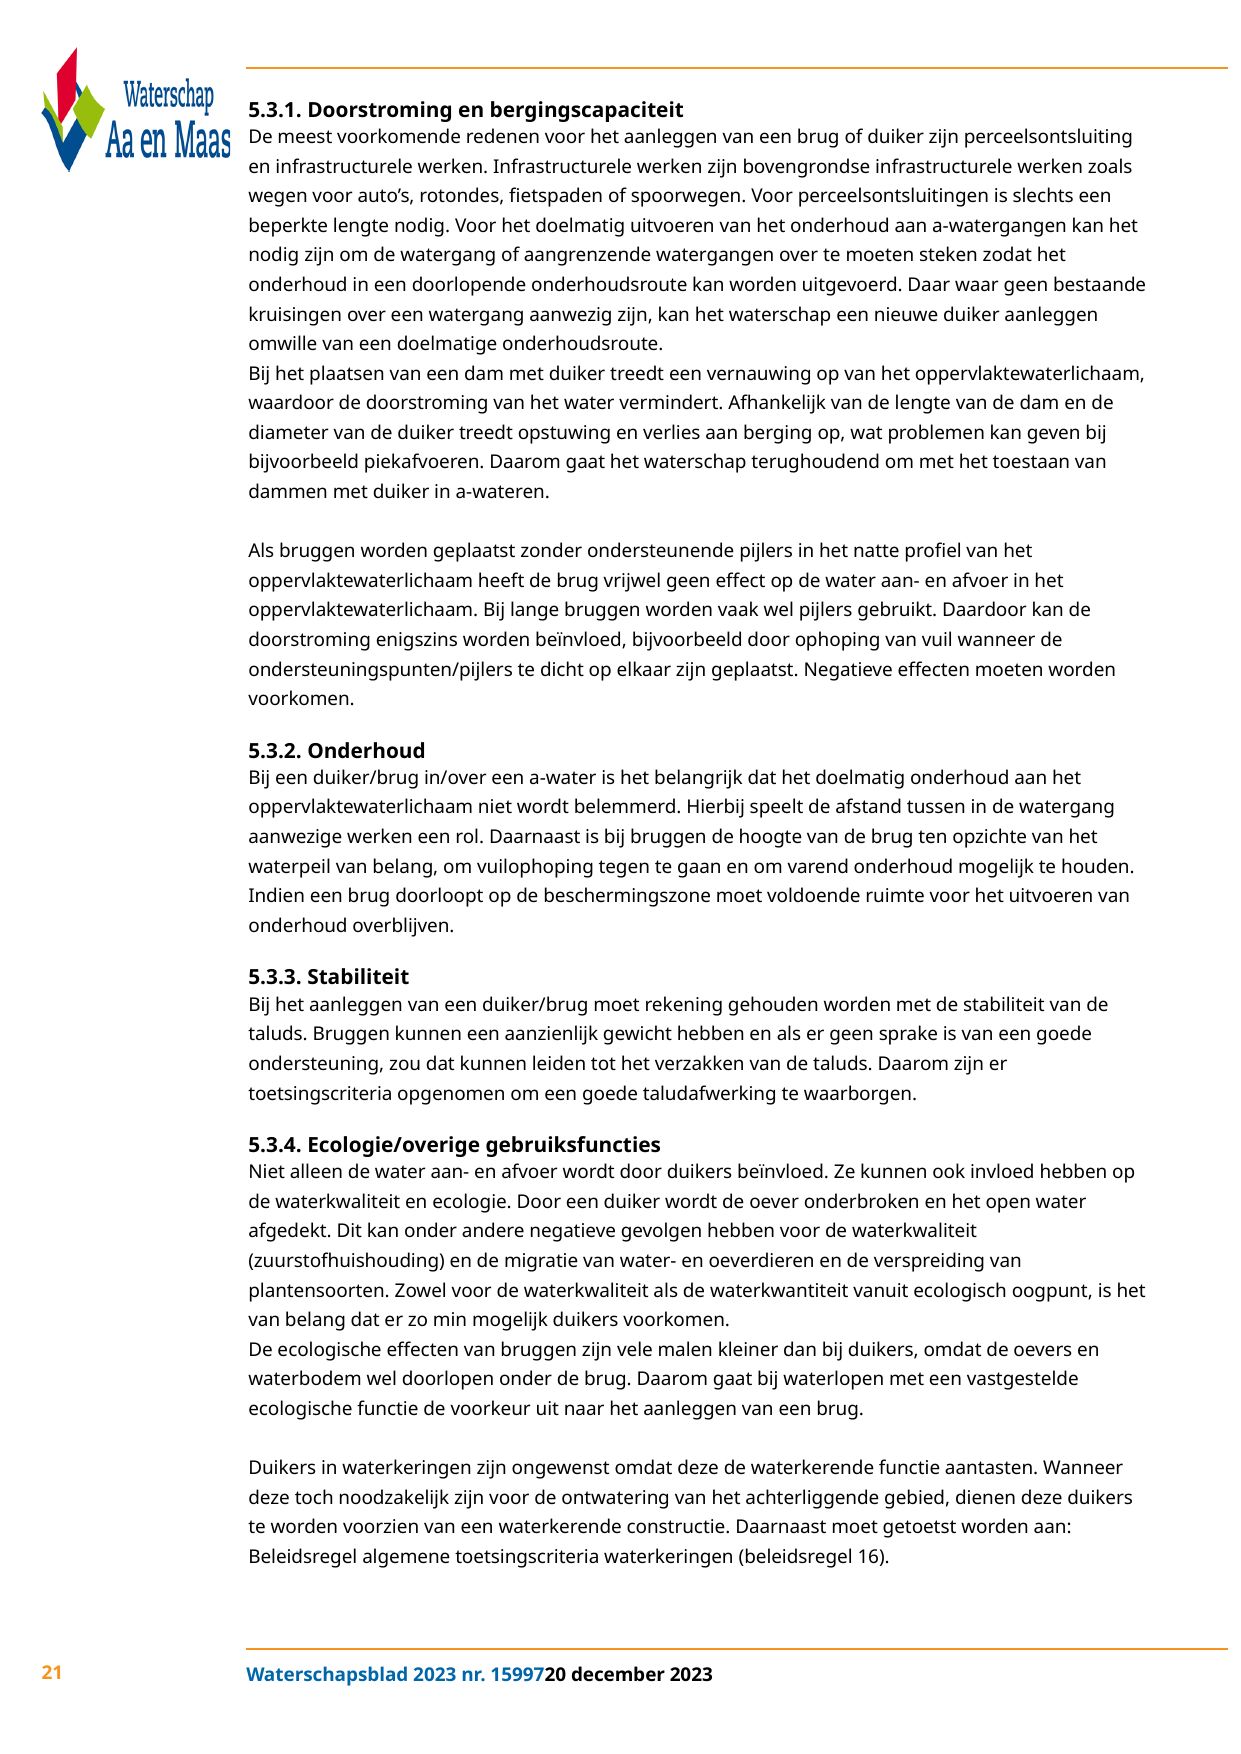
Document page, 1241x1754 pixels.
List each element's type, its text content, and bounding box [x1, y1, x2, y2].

text Duikers in waterkeringen zijn ongewenst omdat deze de waterkerende functie aantasten. Wanneer deze toch noodzakelijk zijn voor de ontwatering van het achterliggende gebied, dienen deze duikers te worden voorzien van een waterkerende constructie. Daarnaast moet getoetst worden aan: Beleidsregel algemene toetsingscriteria waterkeringen (beleidsregel 16). [248, 1454, 1152, 1569]
text 5.3.4. Ecologie/overige gebruiksfuncties [248, 1130, 1152, 1158]
text Als bruggen worden geplaatst zonder ondersteunende pijlers in het natte profiel van het oppervlaktewaterlichaam heeft de brug vrijwel geen effect op de water aan- en afvoer in het oppervlaktewaterlichaam. Bij lange bruggen worden vaak wel pijlers gebruikt. Daardoor kan de doorstroming enigszins worden beïnvloed, bijvoorbeeld door ophoping van vuil wanneer de ondersteuningspunten/pijlers te dicht op elkaar zijn geplaatst. Negatieve effecten moeten worden voorkomen. [248, 537, 1152, 711]
text Indien een brug doorloopt op de beschermingszone moet voldoende ruimte voor het uitvoeren van onderhoud overblijven. [248, 882, 1152, 938]
text Bij het plaatsen van een dam met duiker treedt een vernauwing op van het oppervlaktewaterlichaam, waardoor de doorstroming van het water vermindert. Afhankelijk van de lengte van de dam en de diameter van de duiker treedt opstuwing en verlies aan berging op, wat problemen kan geven bij bijvoorbeeld piekafvoeren. Daarom gaat het waterschap terughoudend om met het toestaan van dammen met duiker in a-wateren. [248, 360, 1152, 504]
text De ecologische effecten van bruggen zijn vele malen kleiner dan bij duikers, omdat de oevers en waterbodem wel doorlopen onder de brug. Daarom gaat bij waterlopen met een vastgestelde ecologische functie de voorkeur uit naar het aanleggen van een brug. [248, 1336, 1152, 1421]
picture [41, 47, 231, 172]
text Bij het aanleggen van een duiker/brug moet rekening gehouden worden met de stabiliteit van de taluds. Bruggen kunnen een aanzienlijk gewicht hebben en als er geen sprake is van een goede ondersteuning, zou dat kunnen leiden tot het verzakken van de taluds. Daarom zijn er toetsingscriteria opgenomen om een goede taludafwerking te waarborgen. [248, 991, 1152, 1105]
text 5.3.3. Stabiliteit [248, 962, 1152, 991]
text 5.3.1. Doorstroming en bergingscapaciteit [248, 95, 1152, 123]
text De meest voorkomende redenen voor het aanleggen van een brug of duiker zijn perceelsontsluiting en infrastructurele werken. Infrastructurele werken zijn bovengrondse infrastructurele werken zoals wegen voor auto’s, rotondes, fietspaden of spoorwegen. Voor perceelsontsluitingen is slechts een beperkte lengte nodig. Voor het doelmatig uitvoeren van het onderhoud aan a-watergangen kan het nodig zijn om de watergang of aangrenzende watergangen over te moeten steken zodat het onderhoud in een doorlopende onderhoudsroute kan worden uitgevoerd. Daar waar geen bestaande kruisingen over een watergang aanwezig zijn, kan het waterschap een nieuwe duiker aanleggen omwille van een doelmatige onderhoudsroute. [248, 123, 1152, 356]
text Niet alleen de water aan- en afvoer wordt door duikers beïnvloed. Ze kunnen ook invloed hebben op de waterkwaliteit en ecologie. Door een duiker wordt de oever onderbroken en het open water afgedekt. Dit kan onder andere negatieve gevolgen hebben voor de waterkwaliteit (zuurstofhuishouding) en de migratie van water- en oeverdieren en de verspreiding van plantensoorten. Zowel voor de waterkwaliteit als de waterkwantiteit vanuit ecologisch oogpunt, is het van belang dat er zo min mogelijk duikers voorkomen. [248, 1158, 1152, 1332]
text 5.3.2. Onderhoud [248, 736, 1152, 764]
text Bij een duiker/brug in/over een a-water is het belangrijk dat het doelmatig onderhoud aan het oppervlaktewaterlichaam niet wordt belemmerd. Hierbij speelt de afstand tussen in de watergang aanwezige werken een rol. Daarnaast is bij bruggen de hoogte van de brug ten opzichte van het waterpeil van belang, om vuilophoping tegen te gaan en om varend onderhoud mogelijk te houden. [248, 764, 1152, 879]
